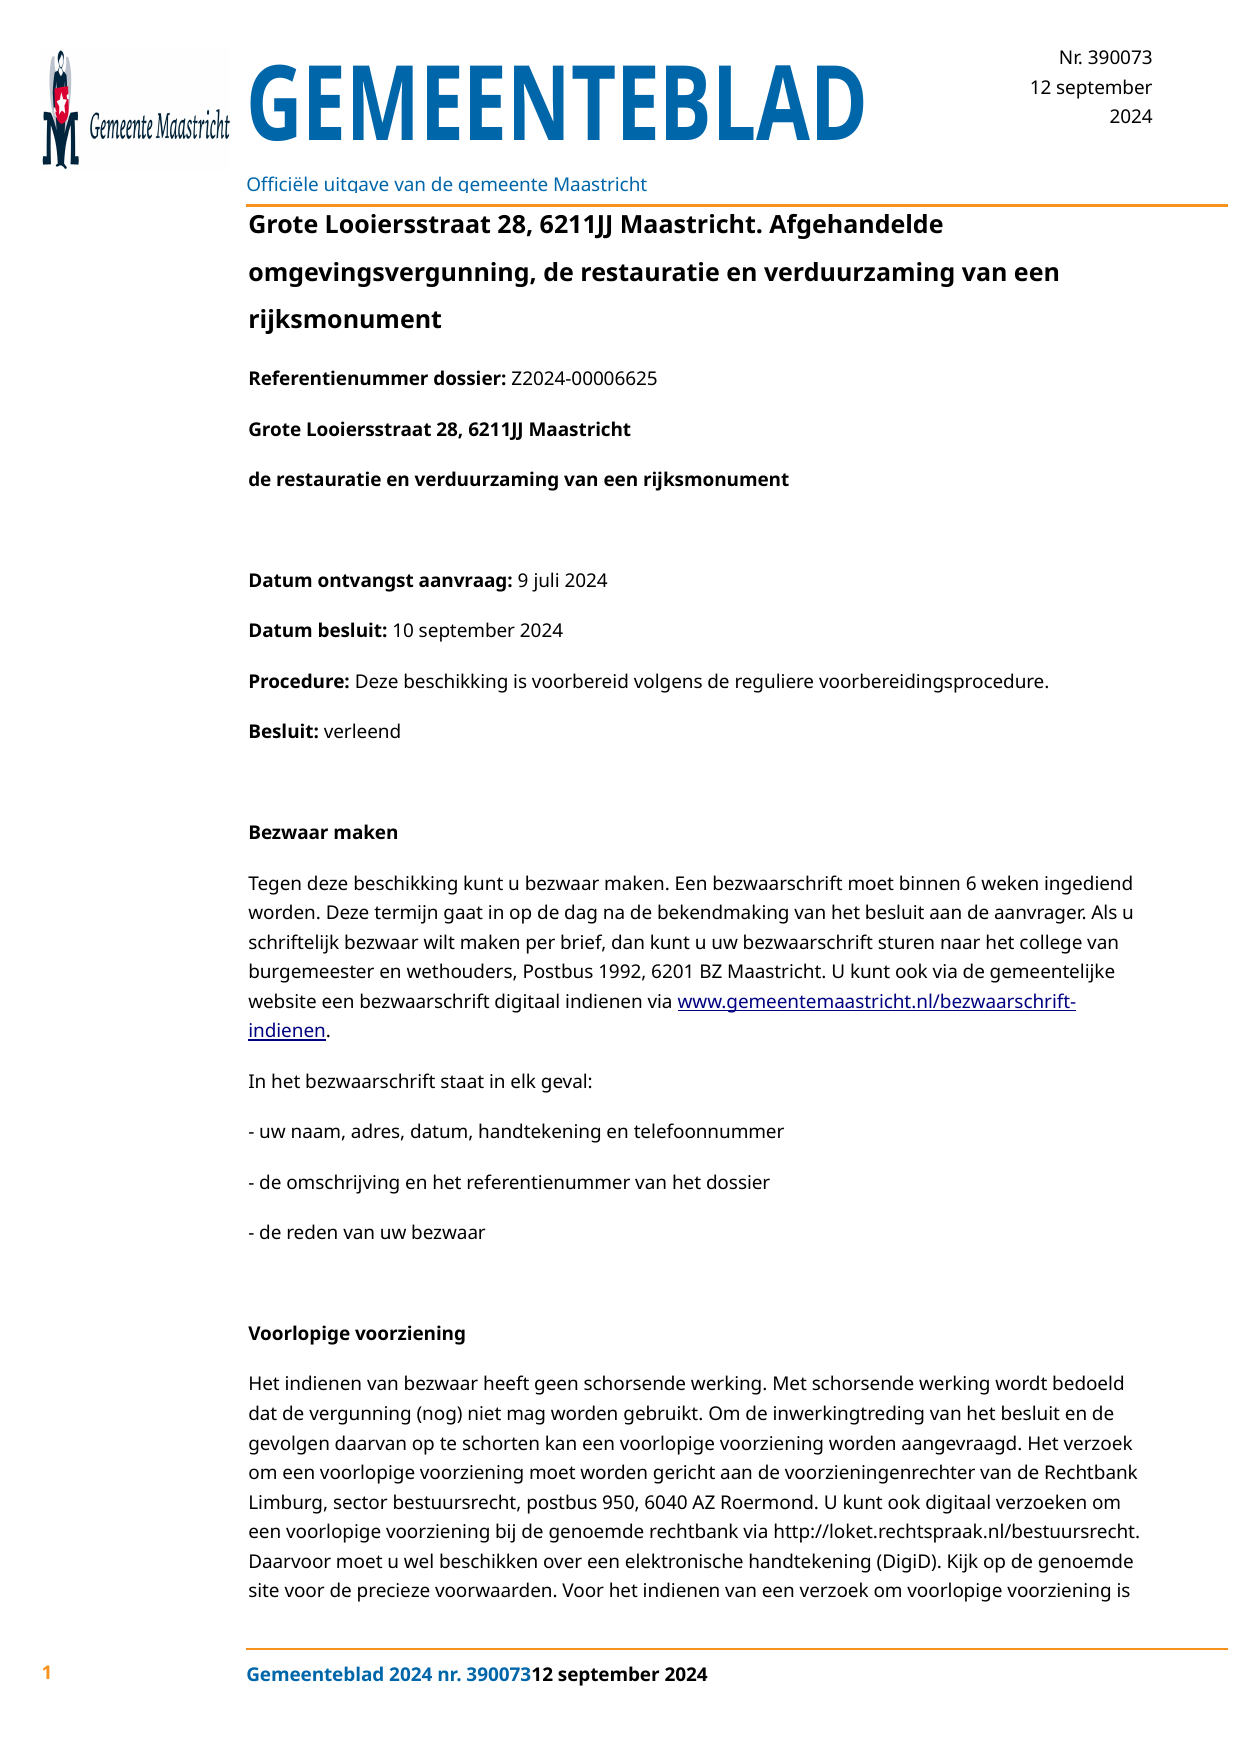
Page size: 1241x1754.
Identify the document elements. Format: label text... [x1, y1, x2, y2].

text In het bezwaarschrift staat in elk geval: [248, 1068, 1152, 1094]
text Datum ontvangst aanvraag: 9 juli 2024 [248, 567, 1152, 593]
text Het indienen van bezwaar heeft geen schorsende werking. Met schorsende werking wordt bedoeld dat de vergunning (nog) niet mag worden gebruikt. Om de inwerkingtreding van het besluit en de gevolgen daarvan op te schorten kan een voorlopige voorziening worden aangevraagd. Het verzoek om een voorlopige voorziening moet worden gericht aan de voorzieningenrechter van de Rechtbank Limburg, sector bestuursrecht, postbus 950, 6040 AZ Roermond. U kunt ook digitaal verzoeken om een voorlopige voorziening bij de genoemde rechtbank via http://loket.rechtspraak.nl/bestuursrecht. Daarvoor moet u wel beschikken over een elektronische handtekening (DigiD). Kijk op de genoemde site voor de precieze voorwaarden. Voor het indienen van een verzoek om voorlopige voorziening is [248, 1371, 1152, 1603]
text de restauratie en verduurzaming van een rijksmonument [248, 466, 1152, 492]
text Datum besluit: 10 september 2024 [248, 618, 1152, 643]
text Voorlopige voorziening [248, 1320, 1152, 1346]
text Referentienummer dossier: Z2024-00006625 [248, 366, 1152, 391]
text Grote Looiersstraat 28, 6211JJ Maastricht. Afgehandelde omgevingsvergunning, de restauratie en verduurzaming van een rijksmonument [248, 207, 1152, 336]
picture [41, 47, 231, 172]
text Tegen deze beschikking kunt u bezwaar maken. Een bezwaarschrift moet binnen 6 weken ingediend worden. Deze termijn gaat in op de dag na de bekendmaking van het besluit aan de aanvrager. Als u schriftelijk bezwaar wilt maken per brief, dan kunt u uw bezwaarschrift sturen naar het college van burgemeester en wethouders, Postbus 1992, 6201 BZ Maastricht. U kunt ook via de gemeentelijke website een bezwaarschrift digitaal indienen via www.gemeentemaastricht.nl/bezwaarschrift-indienen. [248, 870, 1152, 1043]
text - uw naam, adres, datum, handtekening en telefoonnummer [248, 1118, 1152, 1144]
text Procedure: Deze beschikking is voorbereid volgens de reguliere voorbereidingsprocedure. [248, 668, 1152, 694]
text - de omschrijving en het referentienummer van het dossier [248, 1169, 1152, 1194]
text Grote Looiersstraat 28, 6211JJ Maastricht [248, 416, 1152, 442]
text Bezwaar maken [248, 819, 1152, 845]
text - de reden van uw bezwaar [248, 1219, 1152, 1245]
text Besluit: verleend [248, 718, 1152, 744]
